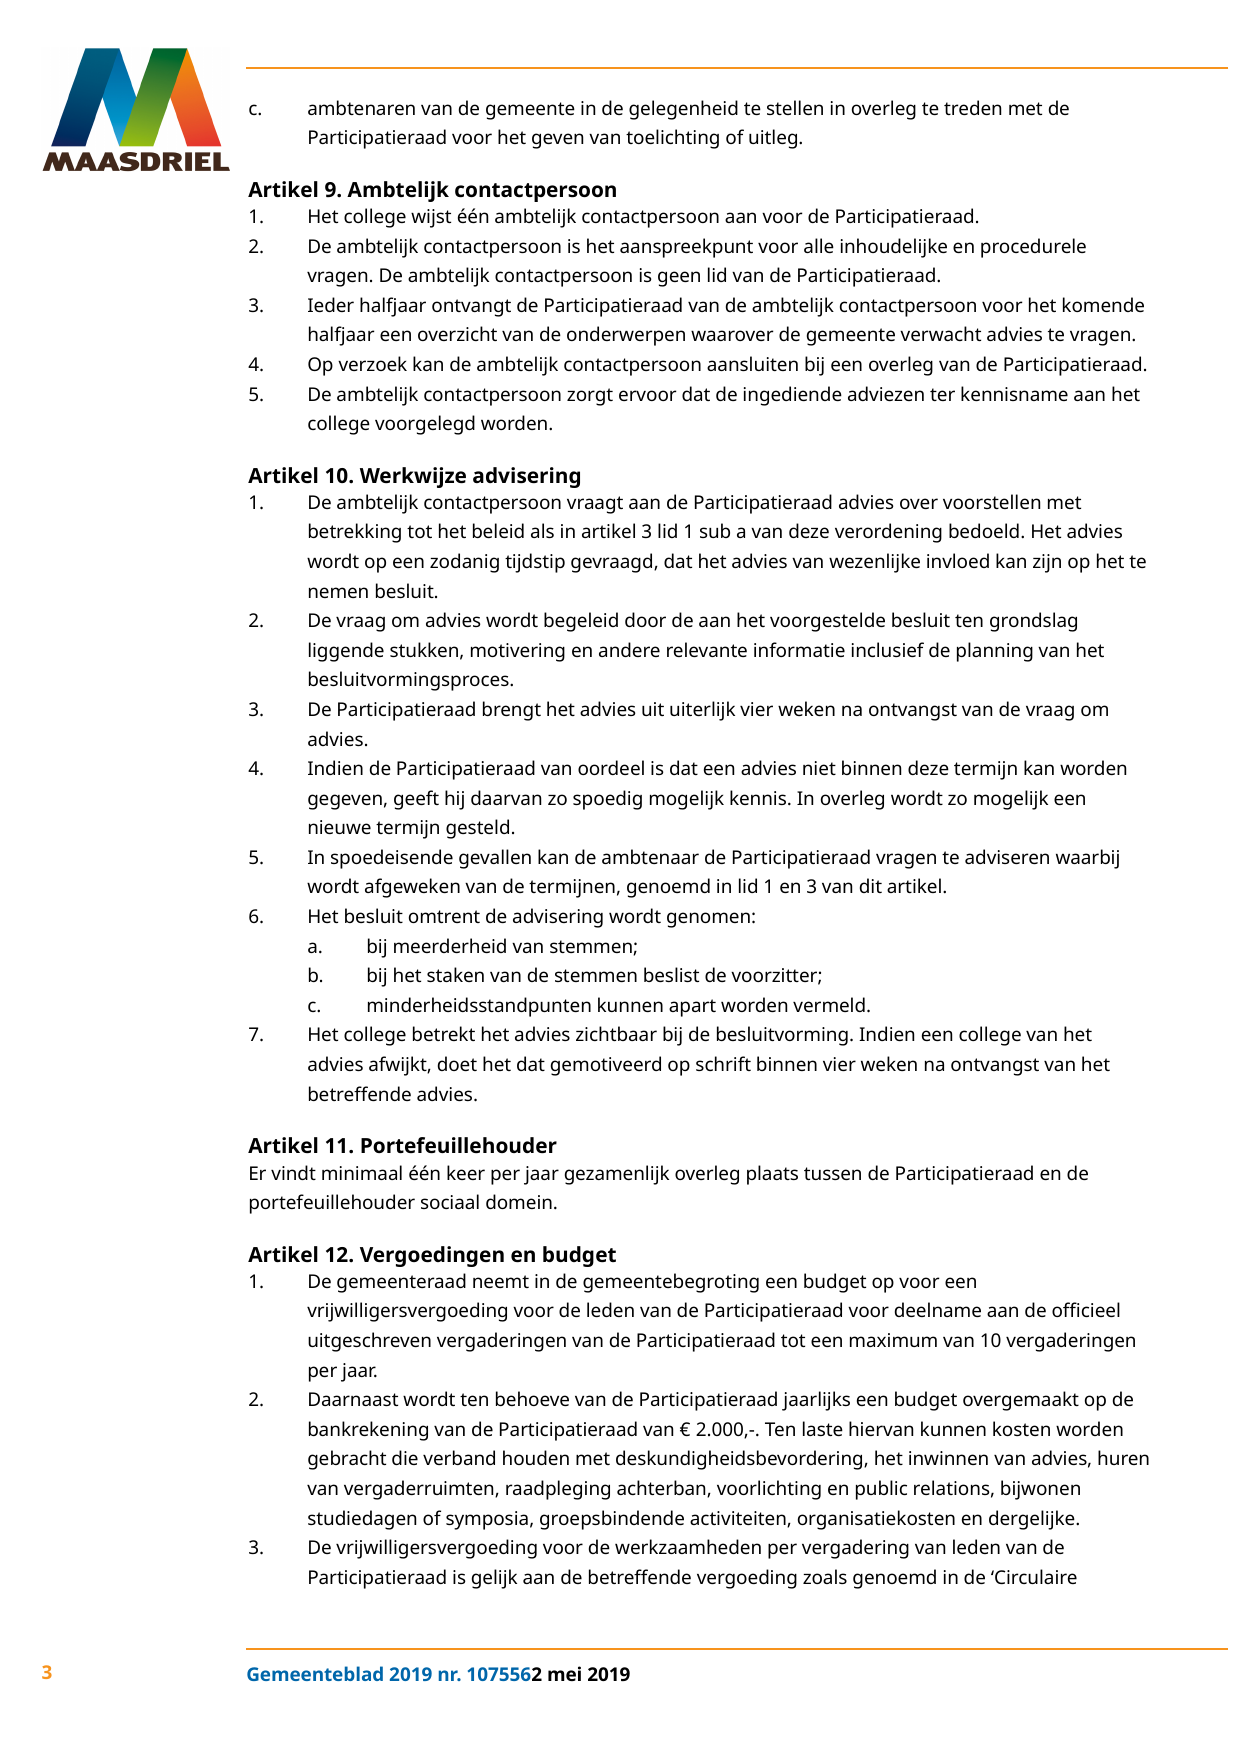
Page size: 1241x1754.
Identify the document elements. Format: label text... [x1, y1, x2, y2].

list bij het staken van de stemmen beslist de voorzitter; [307, 962, 1152, 988]
list minderheidsstandpunten kunnen apart worden vermeld. [307, 992, 1152, 1018]
list Het college betrekt het advies zichtbaar bij de besluitvorming. Indien een college van het advies afwijkt, doet het dat gemotiveerd op schrift binnen vier weken na ontvangst van het betreffende advies. [248, 1022, 1152, 1107]
list Daarnaast wordt ten behoeve van de Participatieraad jaarlijks een budget overgemaakt op de bankrekening van de Participatieraad van € 2.000,-. Ten laste hiervan kunnen kosten worden gebracht die verband houden met deskundigheidsbevordering, het inwinnen van advies, huren van vergaderruimten, raadpleging achterban, voorlichting en public relations, bijwonen studiedagen of symposia, groepsbindende activiteiten, organisatiekosten en dergelijke. [248, 1386, 1152, 1531]
list De ambtelijk contactpersoon vraagt aan de Participatieraad advies over voorstellen met betrekking tot het beleid als in artikel 3 lid 1 sub a van deze verordening bedoeld. Het advies wordt op een zodanig tijdstip gevraagd, dat het advies van wezenlijke invloed kan zijn op het te nemen besluit. [248, 489, 1152, 604]
text Artikel 12. Vergoedingen en budget [248, 1240, 1152, 1268]
list De gemeenteraad neemt in de gemeentebegroting een budget op voor een vrijwilligersvergoeding voor de leden van de Participatieraad voor deelname aan de officieel uitgeschreven vergaderingen van de Participatieraad tot een maximum van 10 vergaderingen per jaar. [248, 1268, 1152, 1383]
picture [41, 47, 231, 172]
text Er vindt minimaal één keer per jaar gezamenlijk overleg plaats tussen de Participatieraad en de portefeuillehouder sociaal domein. [248, 1160, 1152, 1215]
list De vrijwilligersvergoeding voor de werkzaamheden per vergadering van leden van de Participatieraad is gelijk aan de betreffende vergoeding zoals genoemd in de ‘Circulaire [248, 1534, 1152, 1590]
list In spoedeisende gevallen kan de ambtenaar de Participatieraad vragen te adviseren waarbij wordt afgeweken van de termijnen, genoemd in lid 1 en 3 van dit artikel. [248, 844, 1152, 899]
list Indien de Participatieraad van oordeel is dat een advies niet binnen deze termijn kan worden gegeven, geeft hij daarvan zo spoedig mogelijk kennis. In overleg wordt zo mogelijk een nieuwe termijn gesteld. [248, 755, 1152, 840]
list Het besluit omtrent de advisering wordt genomen: [248, 903, 1152, 929]
list ambtenaren van de gemeente in de gelegenheid te stellen in overleg te treden met de Participatieraad voor het geven van toelichting of uitleg. [248, 95, 1152, 150]
list Op verzoek kan de ambtelijk contactpersoon aansluiten bij een overleg van de Participatieraad. [248, 351, 1152, 377]
list Het college wijst één ambtelijk contactpersoon aan voor de Participatieraad. [248, 203, 1152, 229]
list bij meerderheid van stemmen; [307, 933, 1152, 959]
list De vraag om advies wordt begeleid door de aan het voorgestelde besluit ten grondslag liggende stukken, motivering en andere relevante informatie inclusief de planning van het besluitvormingsproces. [248, 607, 1152, 692]
text Artikel 9. Ambtelijk contactpersoon [248, 175, 1152, 203]
text Artikel 11. Portefeuillehouder [248, 1131, 1152, 1160]
list De ambtelijk contactpersoon zorgt ervoor dat de ingediende adviezen ter kennisname aan het college voorgelegd worden. [248, 381, 1152, 436]
list Ieder halfjaar ontvangt de Participatieraad van de ambtelijk contactpersoon voor het komende halfjaar een overzicht van de onderwerpen waarover de gemeente verwacht advies te vragen. [248, 292, 1152, 347]
text Artikel 10. Werkwijze advisering [248, 461, 1152, 489]
list De Participatieraad brengt het advies uit uiterlijk vier weken na ontvangst van de vraag om advies. [248, 696, 1152, 752]
list De ambtelijk contactpersoon is het aanspreekpunt voor alle inhoudelijke en procedurele vragen. De ambtelijk contactpersoon is geen lid van de Participatieraad. [248, 233, 1152, 288]
